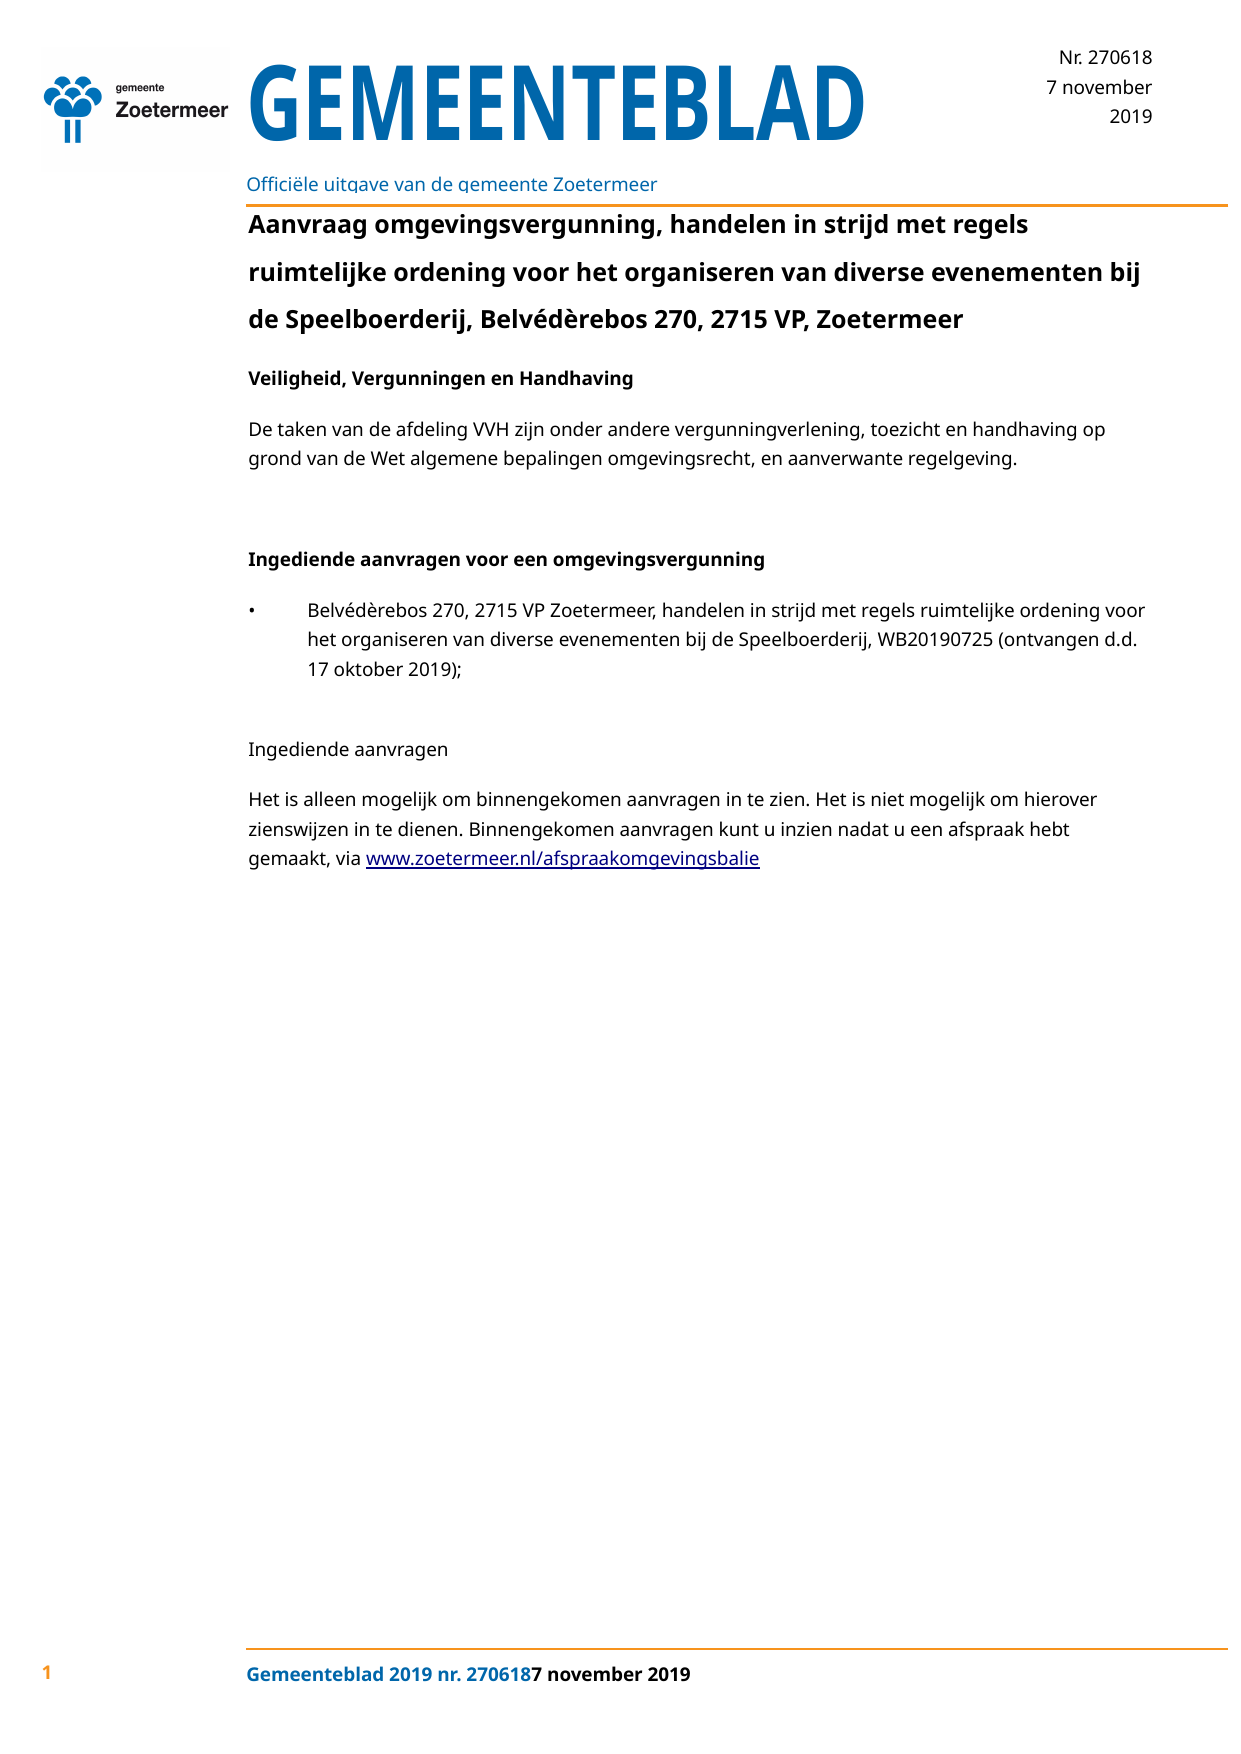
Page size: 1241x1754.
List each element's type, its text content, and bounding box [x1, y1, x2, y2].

picture [41, 47, 231, 172]
text Veiligheid, Vergunningen en Handhaving [248, 366, 1152, 391]
text Ingediende aanvragen voor een omgevingsvergunning [248, 546, 1152, 572]
text Ingediende aanvragen [248, 736, 1152, 762]
text Aanvraag omgevingsvergunning, handelen in strijd met regels ruimtelijke ordening voor het organiseren van diverse evenementen bij de Speelboerderij, Belvédèrebos 270, 2715 VP, Zoetermeer [248, 207, 1152, 336]
text Het is alleen mogelijk om binnengekomen aanvragen in te zien. Het is niet mogelijk om hierover zienswijzen in te dienen. Binnengekomen aanvragen kunt u inzien nadat u een afspraak hebt gemaakt, via www.zoetermeer.nl/afspraakomgevingsbalie [248, 786, 1152, 871]
text De taken van de afdeling VVH zijn onder andere vergunningverlening, toezicht en handhaving op grond van de Wet algemene bepalingen omgevingsrecht, en aanverwante regelgeving. [248, 416, 1152, 471]
list Belvédèrebos 270, 2715 VP Zoetermeer, handelen in strijd met regels ruimtelijke ordening voor het organiseren van diverse evenementen bij de Speelboerderij, WB20190725 (ontvangen d.d. 17 oktober 2019); [248, 597, 1152, 682]
